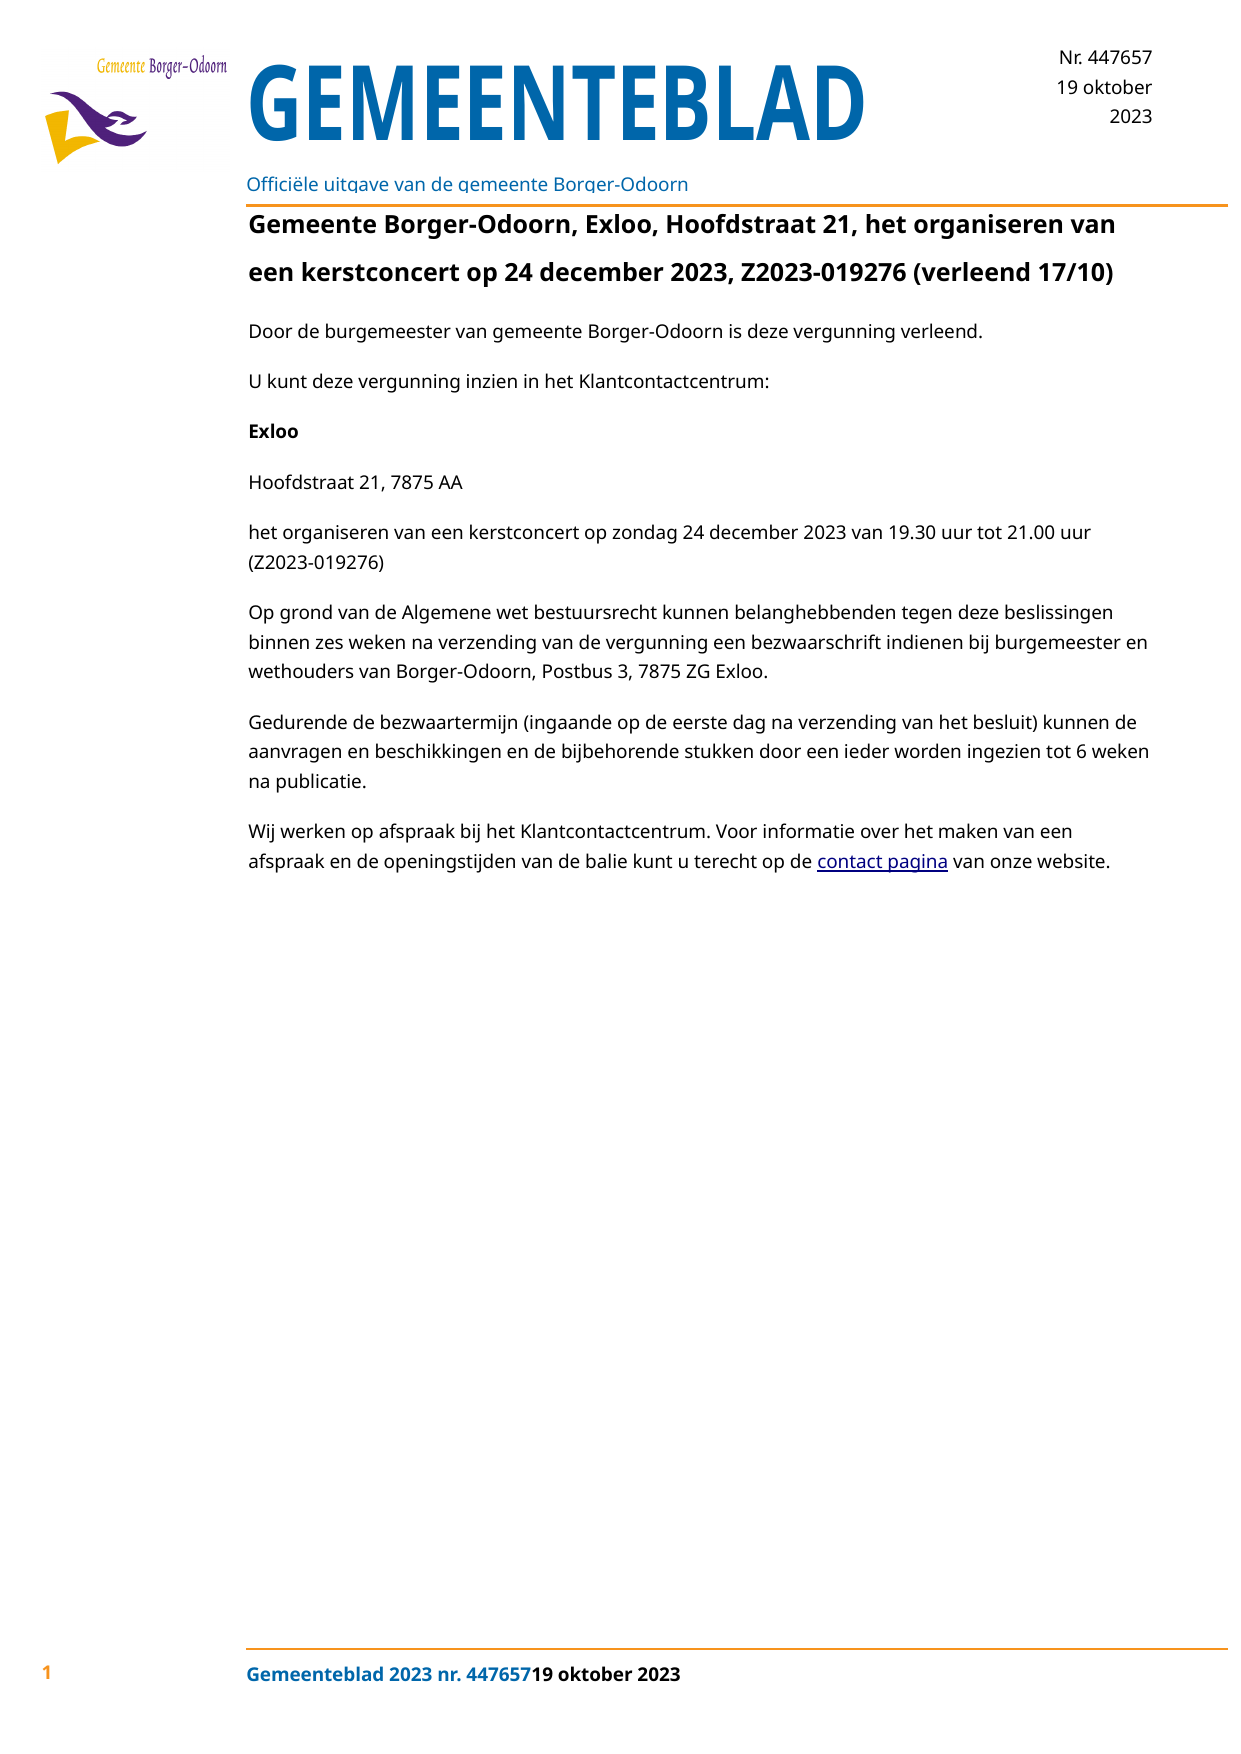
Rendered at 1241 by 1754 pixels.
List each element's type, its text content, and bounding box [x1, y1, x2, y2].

text Exloo [248, 419, 1152, 444]
text Op grond van de Algemene wet bestuursrecht kunnen belanghebbenden tegen deze beslissingen binnen zes weken na verzending van de vergunning een bezwaarschrift indienen bij burgemeester en wethouders van Borger-Odoorn, Postbus 3, 7875 ZG Exloo. [248, 599, 1152, 684]
text Door de burgemeester van gemeente Borger-Odoorn is deze vergunning verleend. [248, 318, 1152, 344]
text het organiseren van een kerstconcert op zondag 24 december 2023 van 19.30 uur tot 21.00 uur (Z2023-019276) [248, 519, 1152, 575]
picture [41, 47, 231, 172]
text Hoofdstraat 21, 7875 AA [248, 469, 1152, 495]
text Gedurende de bezwaartermijn (ingaande op de eerste dag na verzending van het besluit) kunnen de aanvragen en beschikkingen en de bijbehorende stukken door een ieder worden ingezien tot 6 weken na publicatie. [248, 709, 1152, 794]
text Gemeente Borger-Odoorn, Exloo, Hoofdstraat 21, het organiseren van een kerstconcert op 24 december 2023, Z2023-019276 (verleend 17/10) [248, 207, 1152, 288]
text Wij werken op afspraak bij het Klantcontactcentrum. Voor informatie over het maken van een afspraak en de openingstijden van de balie kunt u terecht op de contact pagina van onze website. [248, 819, 1152, 874]
text U kunt deze vergunning inzien in het Klantcontactcentrum: [248, 368, 1152, 394]
